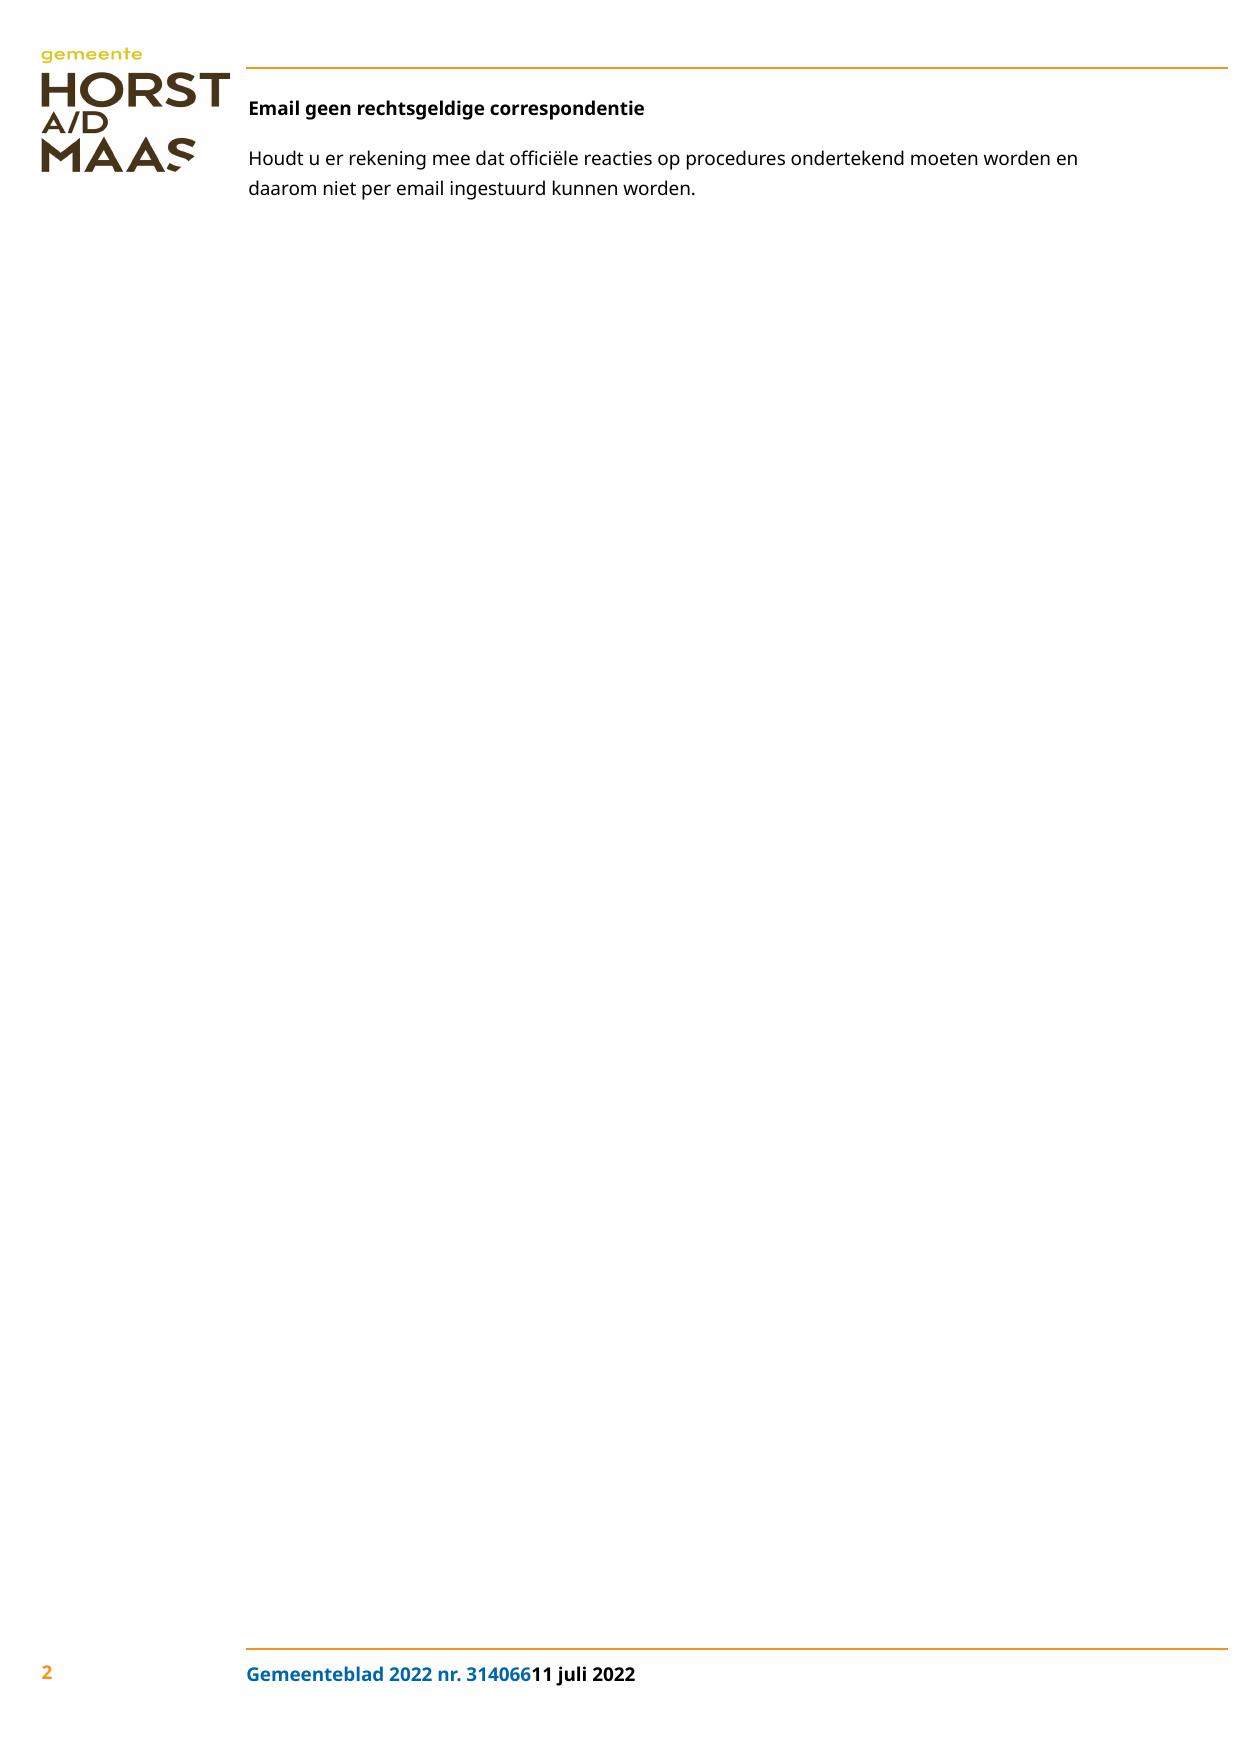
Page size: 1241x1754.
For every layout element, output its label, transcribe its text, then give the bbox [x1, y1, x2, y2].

text Houdt u er rekening mee dat officiële reacties op procedures ondertekend moeten worden en daarom niet per email ingestuurd kunnen worden. [248, 145, 1152, 201]
text Email geen rechtsgeldige correspondentie [248, 95, 1152, 121]
picture [41, 47, 231, 172]
